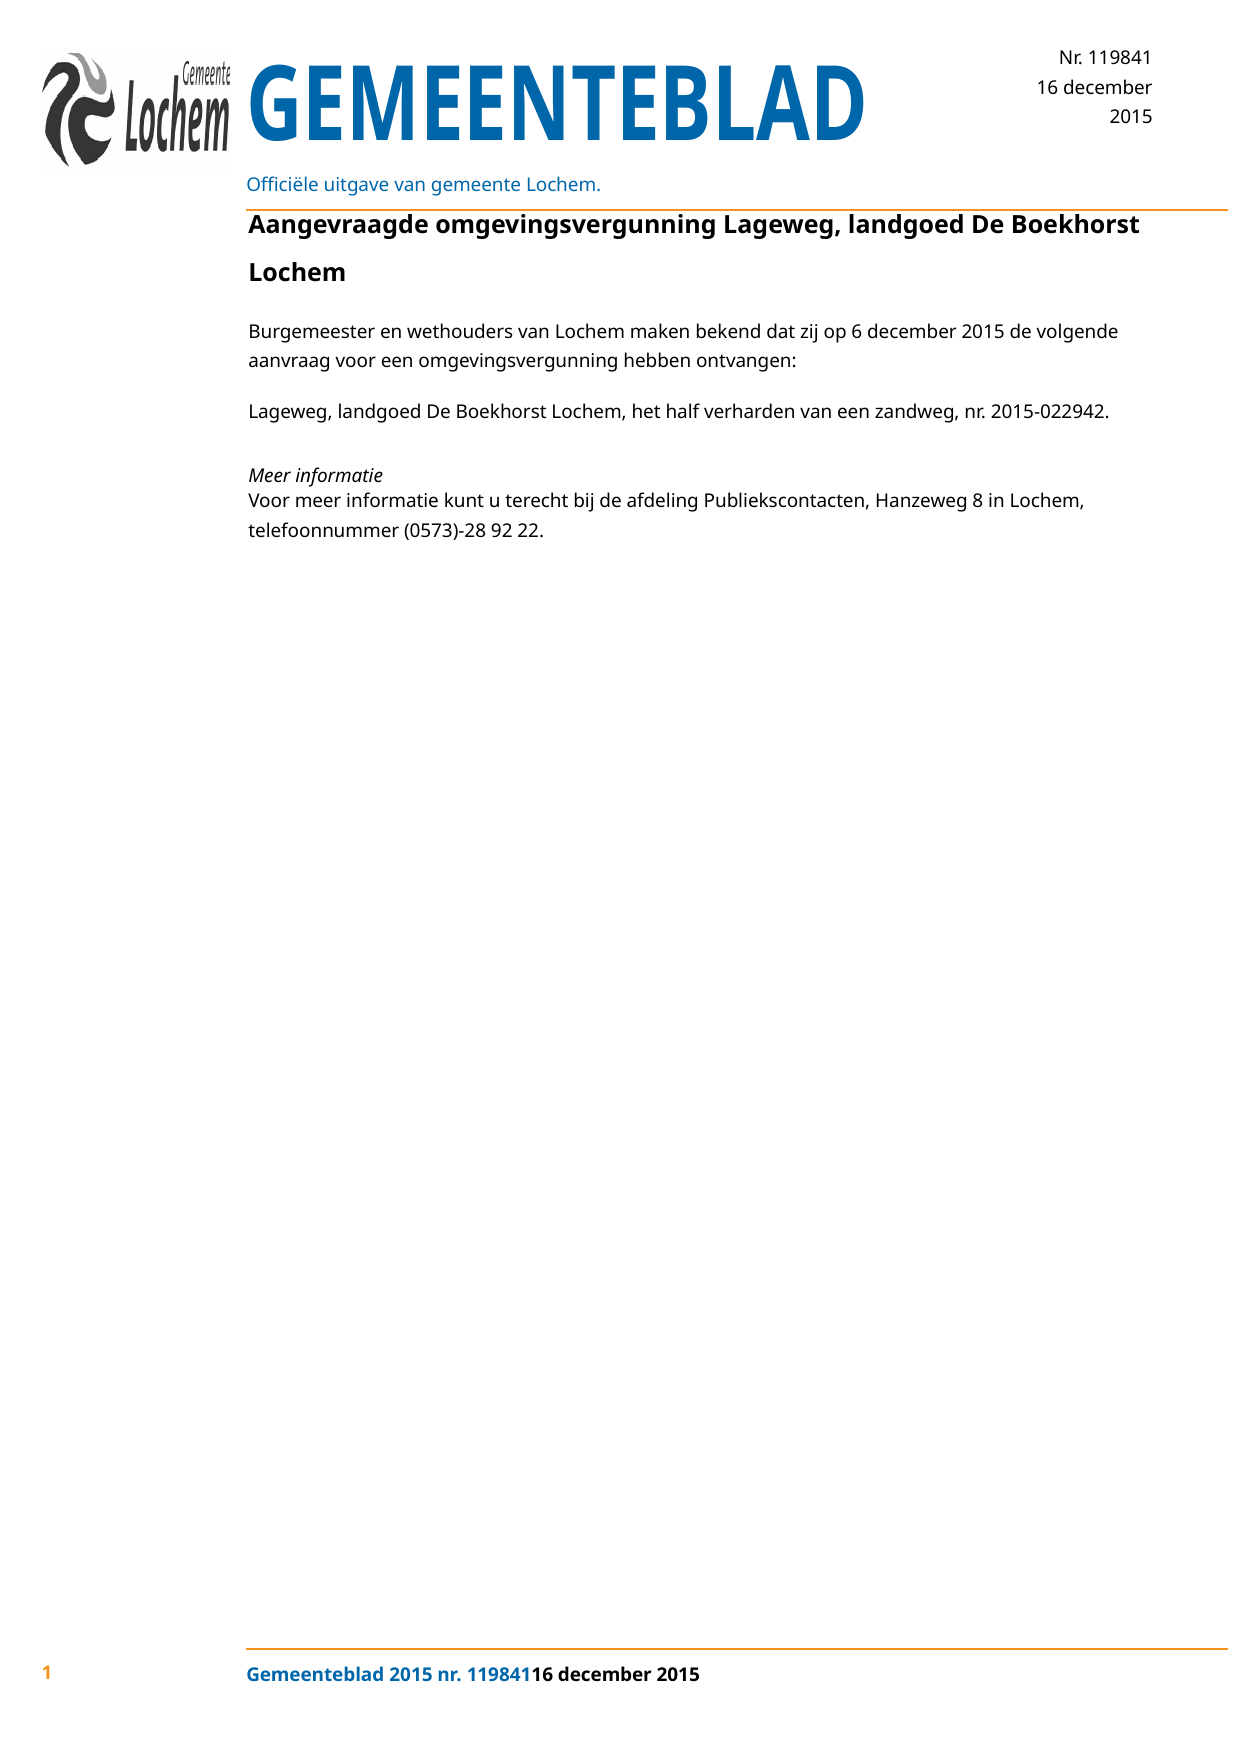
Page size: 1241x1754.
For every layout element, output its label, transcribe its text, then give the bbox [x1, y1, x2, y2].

text Lageweg, landgoed De Boekhorst Lochem, het half verharden van een zandweg, nr. 2015-022942. [248, 398, 1152, 424]
text Meer informatie [248, 462, 1152, 488]
picture [41, 47, 231, 172]
text Burgemeester en wethouders van Lochem maken bekend dat zij op 6 december 2015 de volgende aanvraag voor een omgevingsvergunning hebben ontvangen: [248, 318, 1152, 373]
text Voor meer informatie kunt u terecht bij de afdeling Publiekscontacten, Hanzeweg 8 in Lochem, telefoonnummer (0573)-28 92 22. [248, 488, 1152, 543]
text Aangevraagde omgevingsvergunning Lageweg, landgoed De Boekhorst Lochem [248, 211, 1152, 288]
